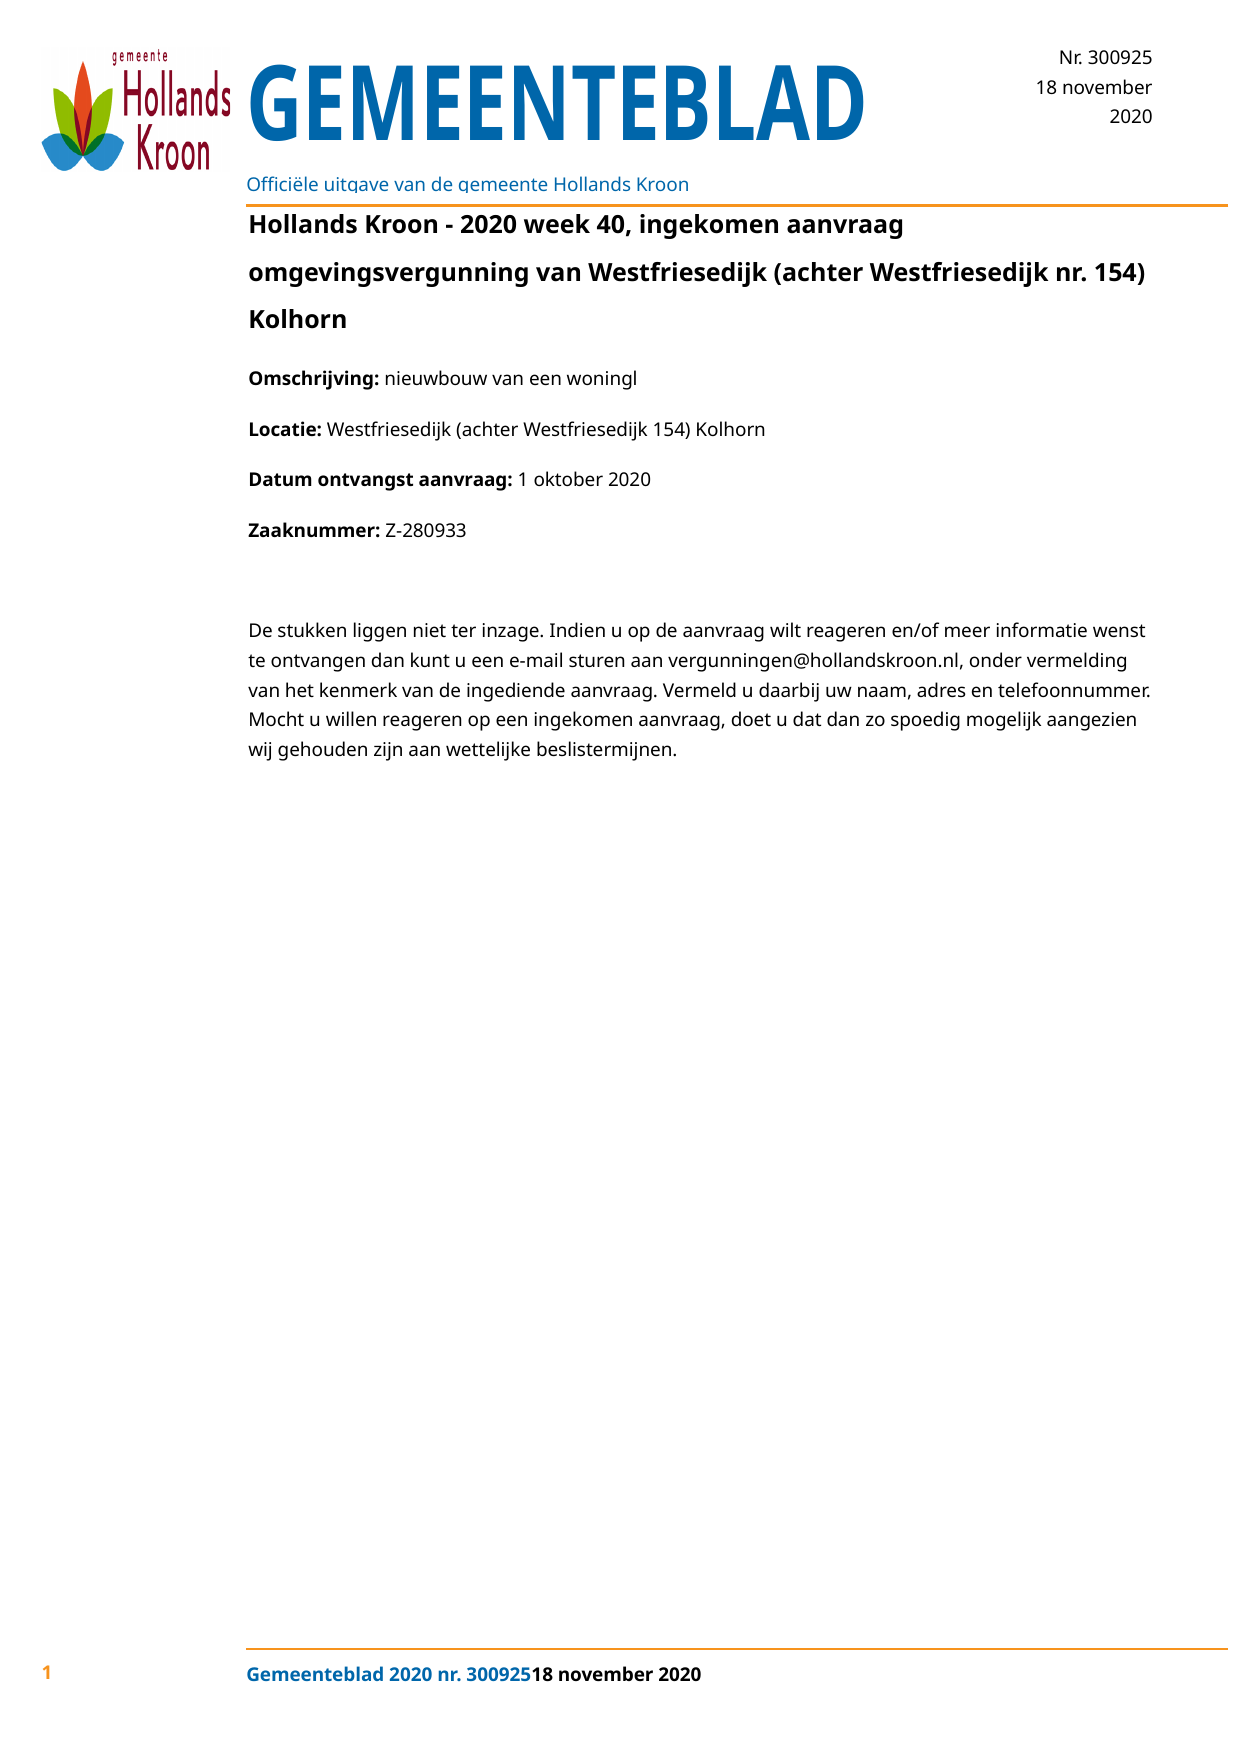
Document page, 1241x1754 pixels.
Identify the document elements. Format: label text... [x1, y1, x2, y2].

text Datum ontvangst aanvraag: 1 oktober 2020 [248, 466, 1152, 492]
text Locatie: Westfriesedijk (achter Westfriesedijk 154) Kolhorn [248, 416, 1152, 442]
text Omschrijving: nieuwbouw van een woningl [248, 366, 1152, 391]
text Zaaknummer: Z-280933 [248, 517, 1152, 542]
picture [41, 47, 231, 172]
text Hollands Kroon - 2020 week 40, ingekomen aanvraag omgevingsvergunning van Westfriesedijk (achter Westfriesedijk nr. 154) Kolhorn [248, 207, 1152, 336]
text De stukken liggen niet ter inzage. Indien u op de aanvraag wilt reageren en/of meer informatie wenst te ontvangen dan kunt u een e-mail sturen aan vergunningen@hollandskroon.nl, onder vermelding van het kenmerk van de ingediende aanvraag. Vermeld u daarbij uw naam, adres en telefoonnummer. Mocht u willen reageren op een ingekomen aanvraag, doet u dat dan zo spoedig mogelijk aangezien wij gehouden zijn aan wettelijke beslistermijnen. [248, 618, 1152, 762]
